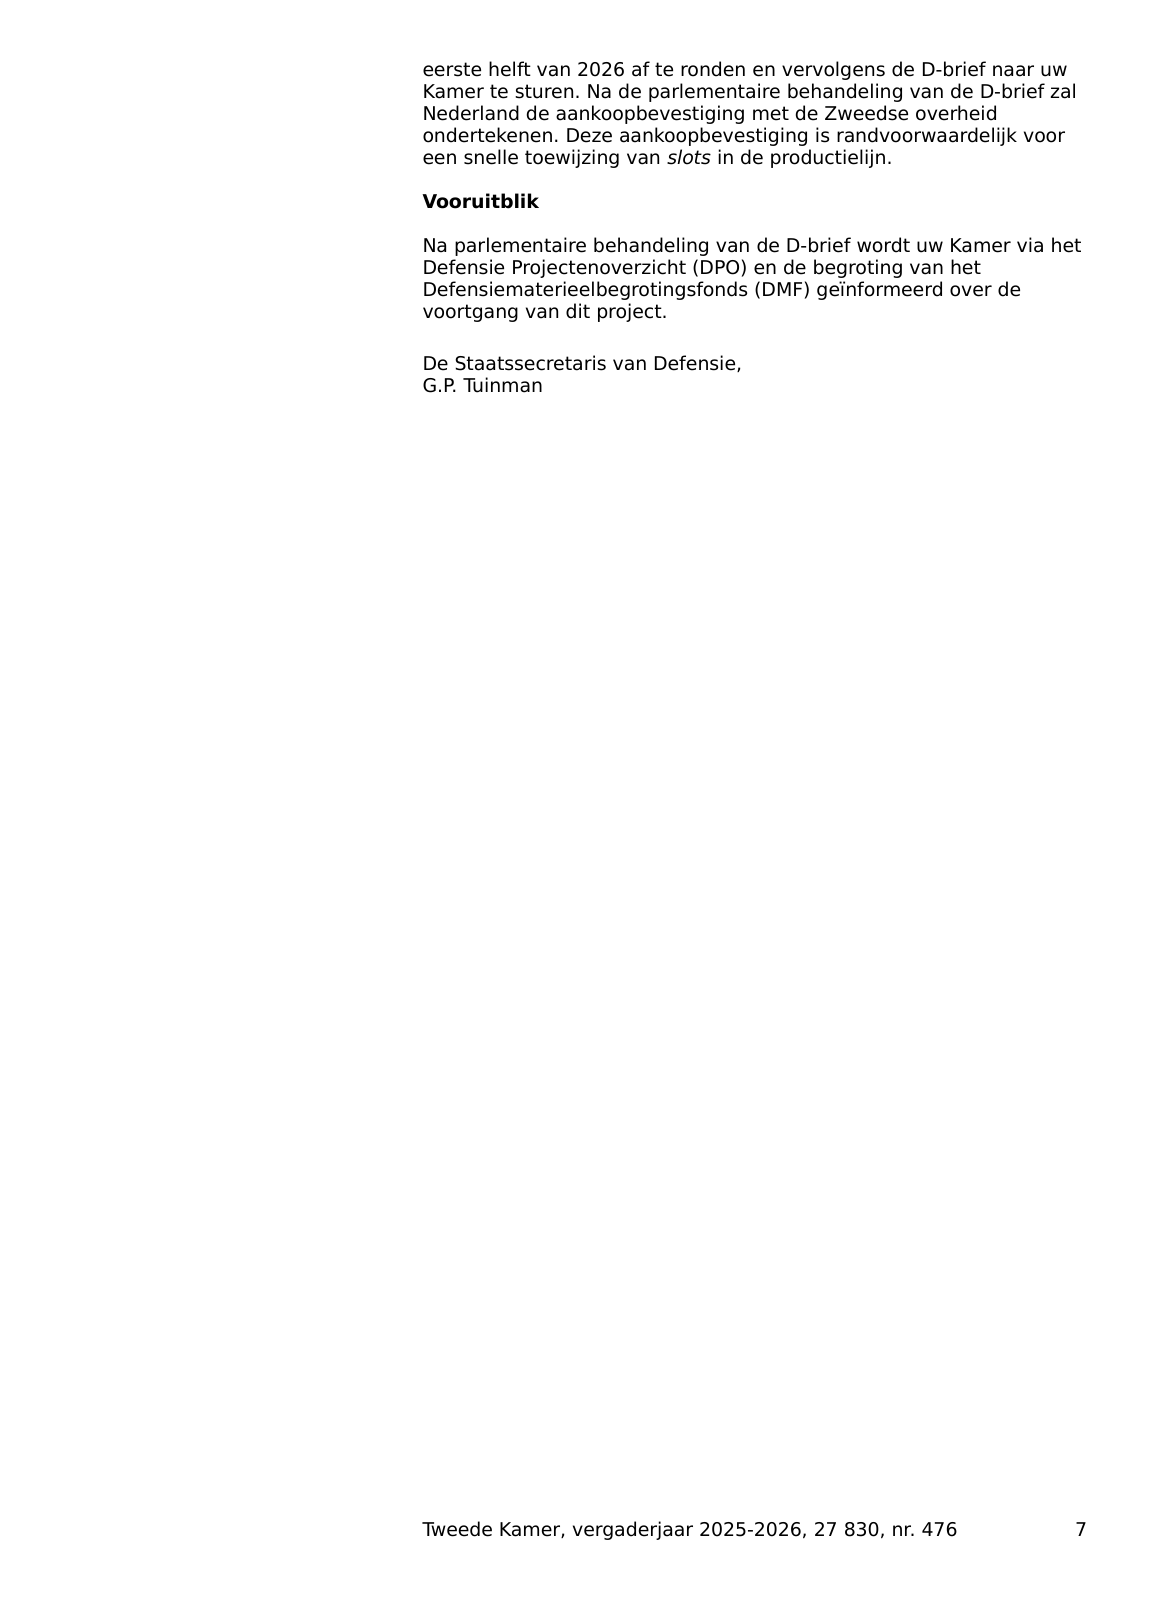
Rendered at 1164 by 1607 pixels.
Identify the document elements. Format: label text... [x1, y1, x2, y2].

text eerste helft van 2026 af te ronden en vervolgens de D-brief naar uw Kamer te sturen. Na de parlementaire behandeling van de D-brief zal Nederland de aankoopbevestiging met de Zweedse overheid ondertekenen. Deze aankoopbevestiging is randvoorwaardelijk voor een snelle toewijzing van slots in de productielijn. [422, 59, 1087, 169]
text Na parlementaire behandeling van de D-brief wordt uw Kamer via het Defensie Projectenoverzicht (DPO) en de begroting van het Defensiematerieelbegrotingsfonds (DMF) geïnformeerd over de voortgang van dit project. [422, 235, 1087, 323]
text De Staatssecretaris van Defensie, G.P. Tuinman [422, 353, 1087, 397]
subtitle Vooruitblik [422, 191, 1087, 213]
